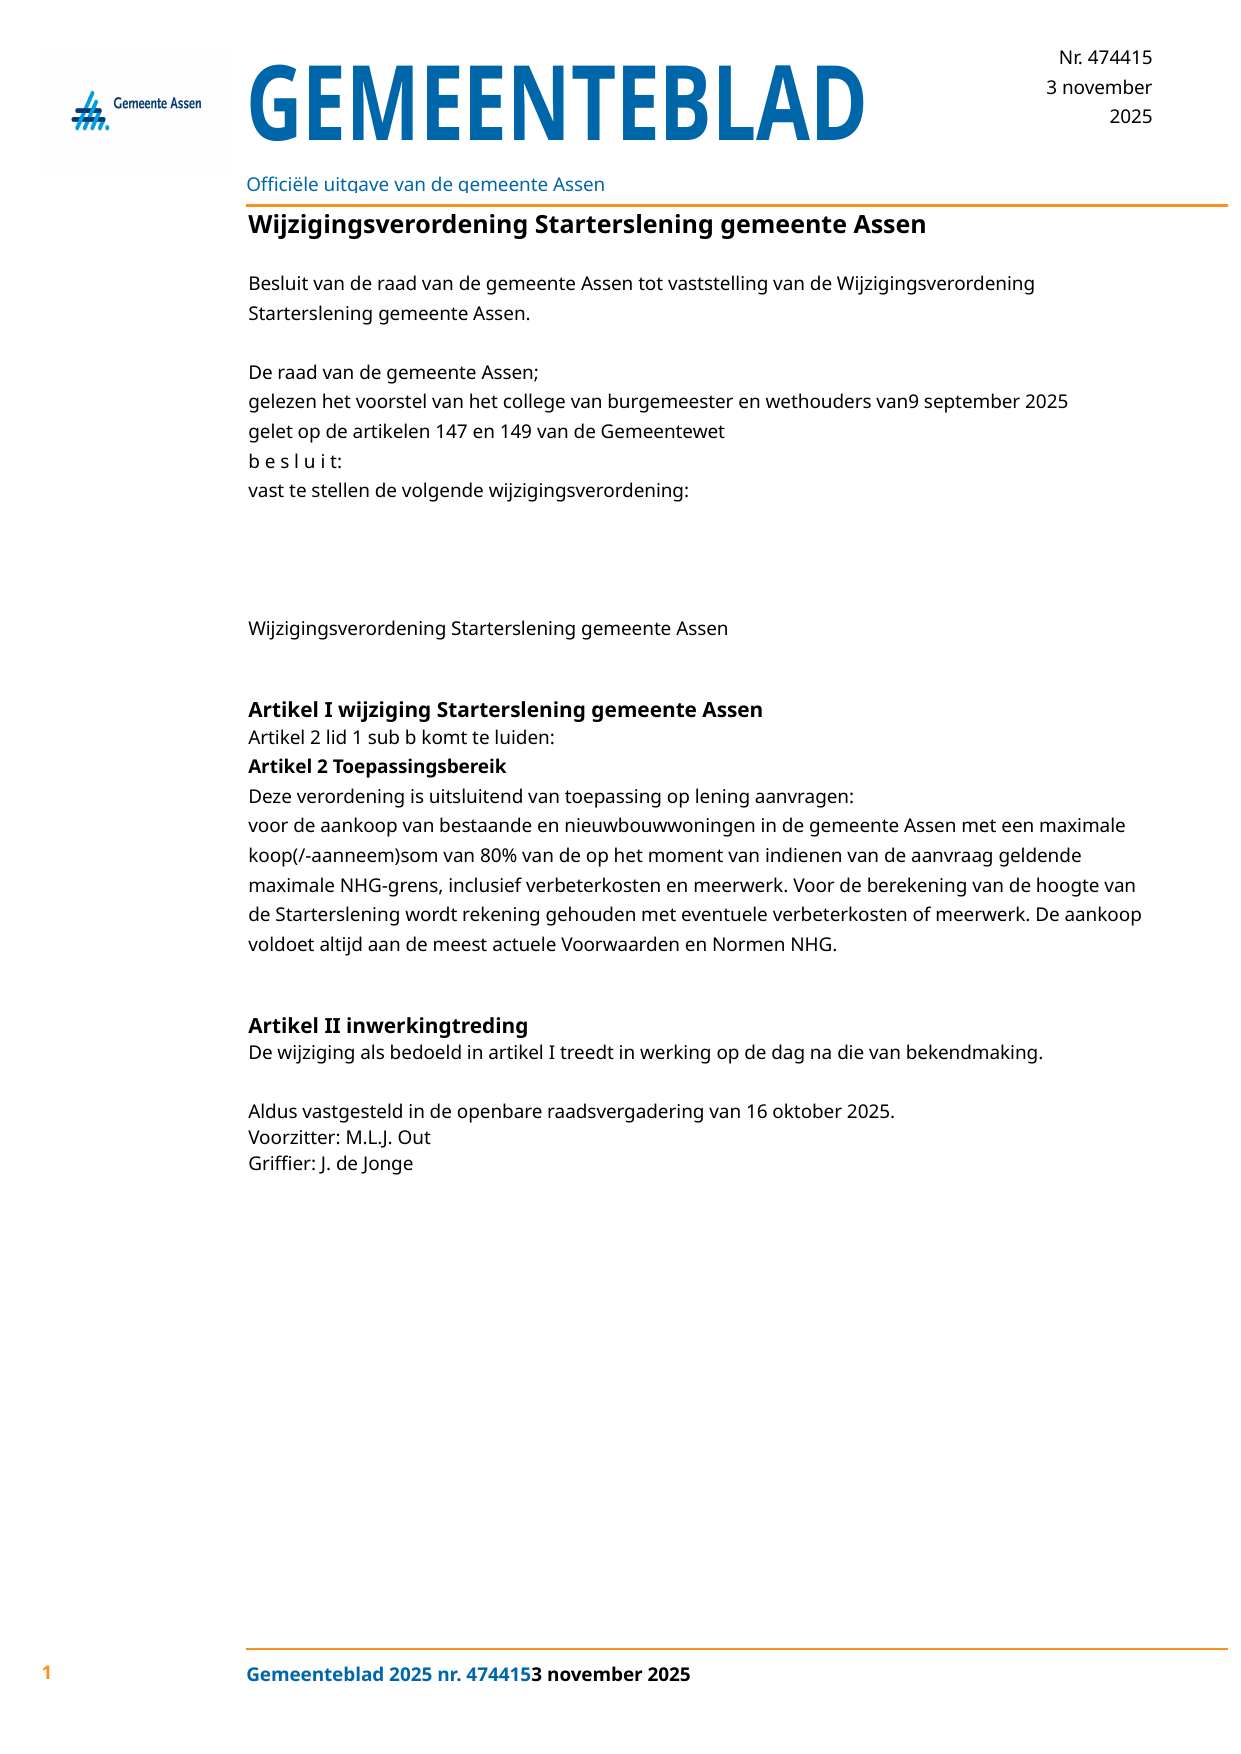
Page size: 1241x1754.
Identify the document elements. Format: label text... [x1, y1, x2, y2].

text Wijzigingsverordening Starterslening gemeente Assen [248, 615, 1152, 641]
text De raad van de gemeente Assen; [248, 359, 1152, 385]
text Besluit van de raad van de gemeente Assen tot vaststelling van de Wijzigingsverordening Starterslening gemeente Assen. [248, 270, 1152, 326]
text Artikel II inwerkingtreding [248, 1011, 1152, 1039]
text vast te stellen de volgende wijzigingsverordening: [248, 477, 1152, 503]
text Voorzitter: M.L.J. Out [248, 1124, 1152, 1150]
text voor de aankoop van bestaande en nieuwbouwwoningen in de gemeente Assen met een maximale koop(/-aanneem)som van 80% van de op het moment van indienen van de aanvraag geldende maximale NHG-grens, inclusief verbeterkosten en meerwerk. Voor de berekening van de hoogte van de Starterslening wordt rekening gehouden met eventuele verbeterkosten of meerwerk. De aankoop voldoet altijd aan de meest actuele Voorwaarden en Normen NHG. [248, 813, 1152, 957]
text Deze verordening is uitsluitend van toepassing op lening aanvragen: [248, 783, 1152, 809]
text b e s l u i t: [248, 448, 1152, 473]
text gelezen het voorstel van het college van burgemeester en wethouders van9 september 2025 [248, 389, 1152, 414]
text Aldus vastgesteld in de openbare raadsvergadering van 16 oktober 2025. [248, 1098, 1152, 1124]
text Artikel 2 Toepassingsbereik [248, 753, 1152, 779]
text De wijziging als bedoeld in artikel I treedt in werking op de dag na die van bekendmaking. [248, 1039, 1152, 1065]
text gelet op de artikelen 147 en 149 van de Gemeentewet [248, 418, 1152, 444]
picture [41, 47, 231, 172]
text Artikel I wijziging Starterslening gemeente Assen [248, 695, 1152, 724]
text Wijzigingsverordening Starterslening gemeente Assen [248, 207, 1152, 241]
text Artikel 2 lid 1 sub b komt te luiden: [248, 724, 1152, 749]
text Griffier: J. de Jonge [248, 1150, 1152, 1176]
